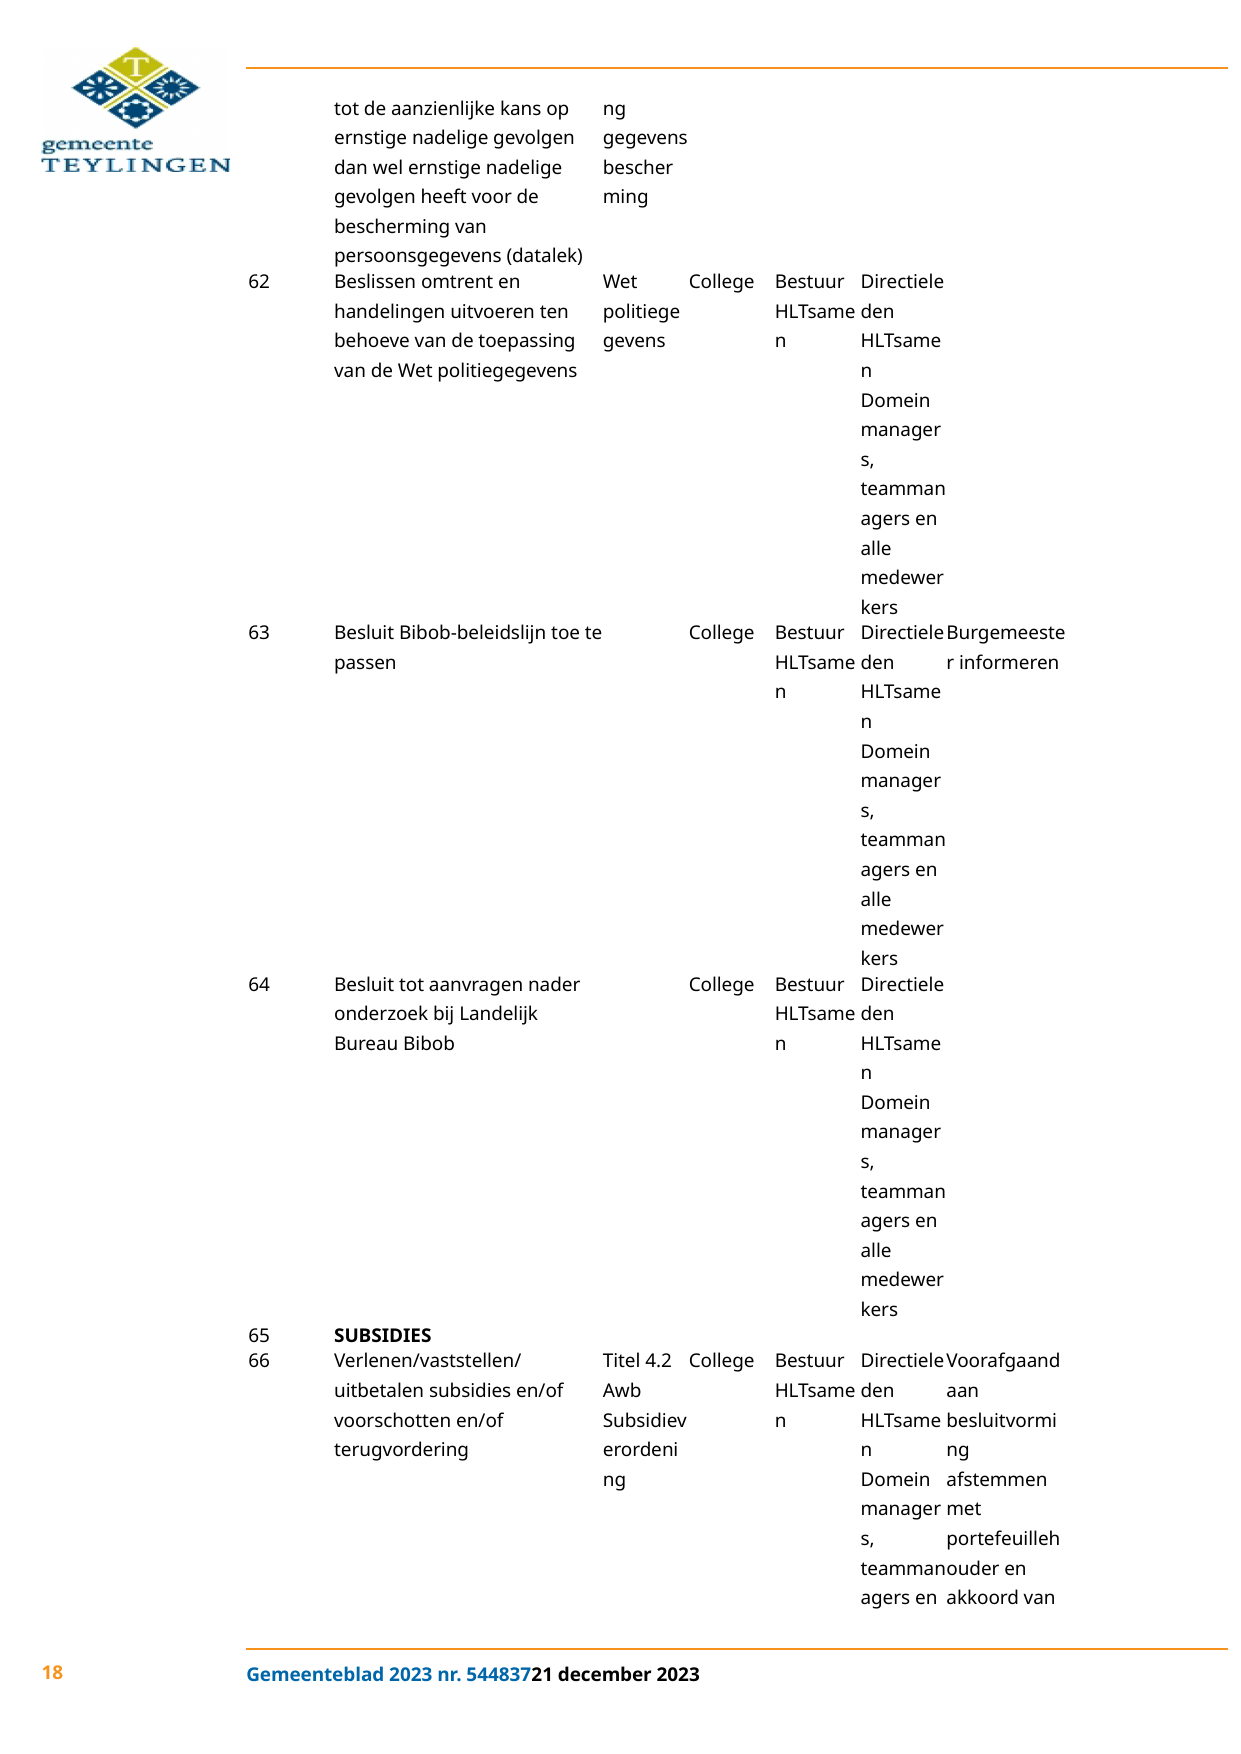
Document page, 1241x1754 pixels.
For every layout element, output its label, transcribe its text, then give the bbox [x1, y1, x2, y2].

table_cell 64 [248, 971, 334, 1322]
table_cell [1066, 620, 1152, 971]
table_cell Besluit tot aanvragen nader onderzoek bij Landelijk Bureau Bibob [334, 971, 603, 1322]
table_cell [775, 1322, 860, 1348]
table_cell Bestuur HLTsamen [775, 620, 860, 971]
table_cell Verlenen/vaststellen/uitbetalen subsidies en/of voorschotten en/of terugvordering [334, 1348, 603, 1610]
table_cell College [689, 1348, 774, 1610]
table_cell [946, 269, 1066, 619]
picture [41, 47, 231, 172]
table_cell [860, 95, 946, 268]
table_cell Bestuur HLTsamen [775, 971, 860, 1322]
table_cell [946, 1322, 1066, 1348]
table_cell [248, 95, 334, 268]
table_cell Directieleden HLTsamen Domeinmanagers, teammanagers en alle medewerkers [860, 620, 946, 971]
table_cell [689, 95, 774, 268]
table_cell 65 [248, 1322, 334, 1348]
table_cell Wet politiegegevens [603, 269, 688, 619]
table_cell College [689, 269, 774, 619]
table_cell [689, 1322, 774, 1348]
table_cell [1066, 269, 1152, 619]
table_cell Bestuur HLTsamen [775, 1348, 860, 1610]
table_cell Directieleden HLTsamen Domeinmanagers, teammanagers en alle medewerkers [860, 971, 946, 1322]
table_cell Directieleden HLTsamen Domeinmanagers, teammanagers en [860, 1348, 946, 1610]
table_cell SUBSIDIES [334, 1322, 603, 1348]
table_cell Burgemeester informeren [946, 620, 1066, 971]
table_cell 62 [248, 269, 334, 619]
table_cell tot de aanzienlijke kans op ernstige nadelige gevolgen dan wel ernstige nadelige gevolgen heeft voor de bescherming van persoonsgegevens (datalek) [334, 95, 603, 268]
table_cell [1066, 1348, 1152, 1610]
table_cell [775, 95, 860, 268]
table_cell Besluit Bibob-beleidslijn toe te passen [334, 620, 603, 971]
table_cell [946, 971, 1066, 1322]
table_cell [946, 95, 1066, 268]
table_cell [1066, 95, 1152, 268]
table_cell College [689, 620, 774, 971]
table_cell Beslissen omtrent en handelingen uitvoeren ten behoeve van de toepassing van de Wet politiegegevens [334, 269, 603, 619]
table_cell ng gegevensbescherming [603, 95, 688, 268]
table_cell [1066, 1322, 1152, 1348]
table_cell [603, 620, 688, 971]
table_cell 66 [248, 1348, 334, 1610]
table_cell Titel 4.2 Awb Subsidieverordening [603, 1348, 688, 1610]
table_cell Voorafgaand aan besluitvorming afstemmen met portefeuillehouder en akkoord van [946, 1348, 1066, 1610]
table_cell Bestuur HLTsamen [775, 269, 860, 619]
table_cell [603, 971, 688, 1322]
table_cell Directieleden HLTsamen Domeinmanagers, teammanagers en alle medewerkers [860, 269, 946, 619]
table_cell [603, 1322, 688, 1348]
table_cell 63 [248, 620, 334, 971]
table_cell [860, 1322, 946, 1348]
table_cell College [689, 971, 774, 1322]
table_cell [1066, 971, 1152, 1322]
